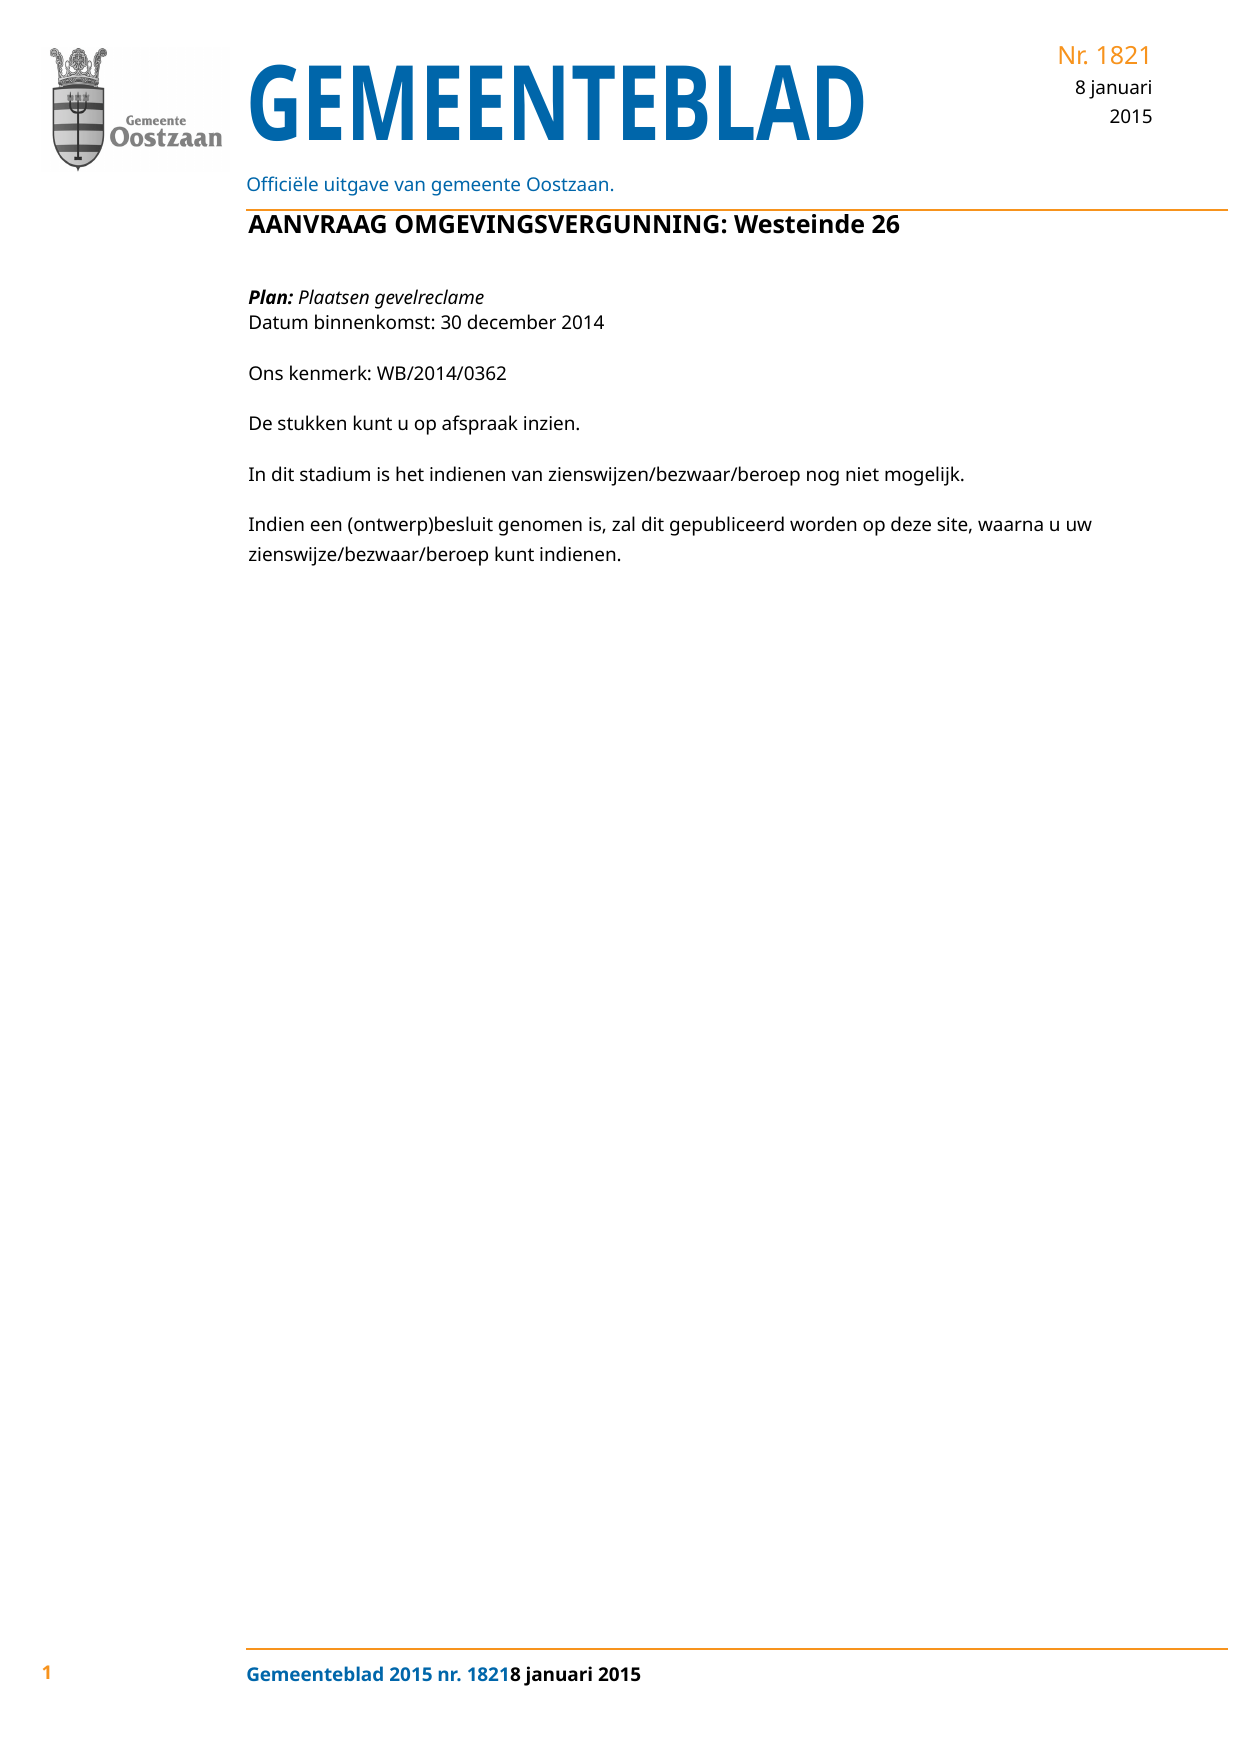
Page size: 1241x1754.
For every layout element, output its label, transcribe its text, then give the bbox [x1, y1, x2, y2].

text De stukken kunt u op afspraak inzien. [248, 410, 1152, 436]
text Datum binnenkomst: 30 december 2014 [248, 309, 1152, 335]
text Ons kenmerk: WB/2014/0362 [248, 360, 1152, 386]
text Indien een (ontwerp)besluit genomen is, zal dit gepubliceerd worden op deze site, waarna u uw zienswijze/bezwaar/beroep kunt indienen. [248, 511, 1152, 567]
text AANVRAAG OMGEVINGSVERGUNNING: Westeinde 26 [248, 211, 1152, 241]
text Plan: Plaatsen gevelreclame [248, 284, 1152, 309]
picture [41, 47, 231, 172]
text In dit stadium is het indienen van zienswijzen/bezwaar/beroep nog niet mogelijk. [248, 461, 1152, 487]
